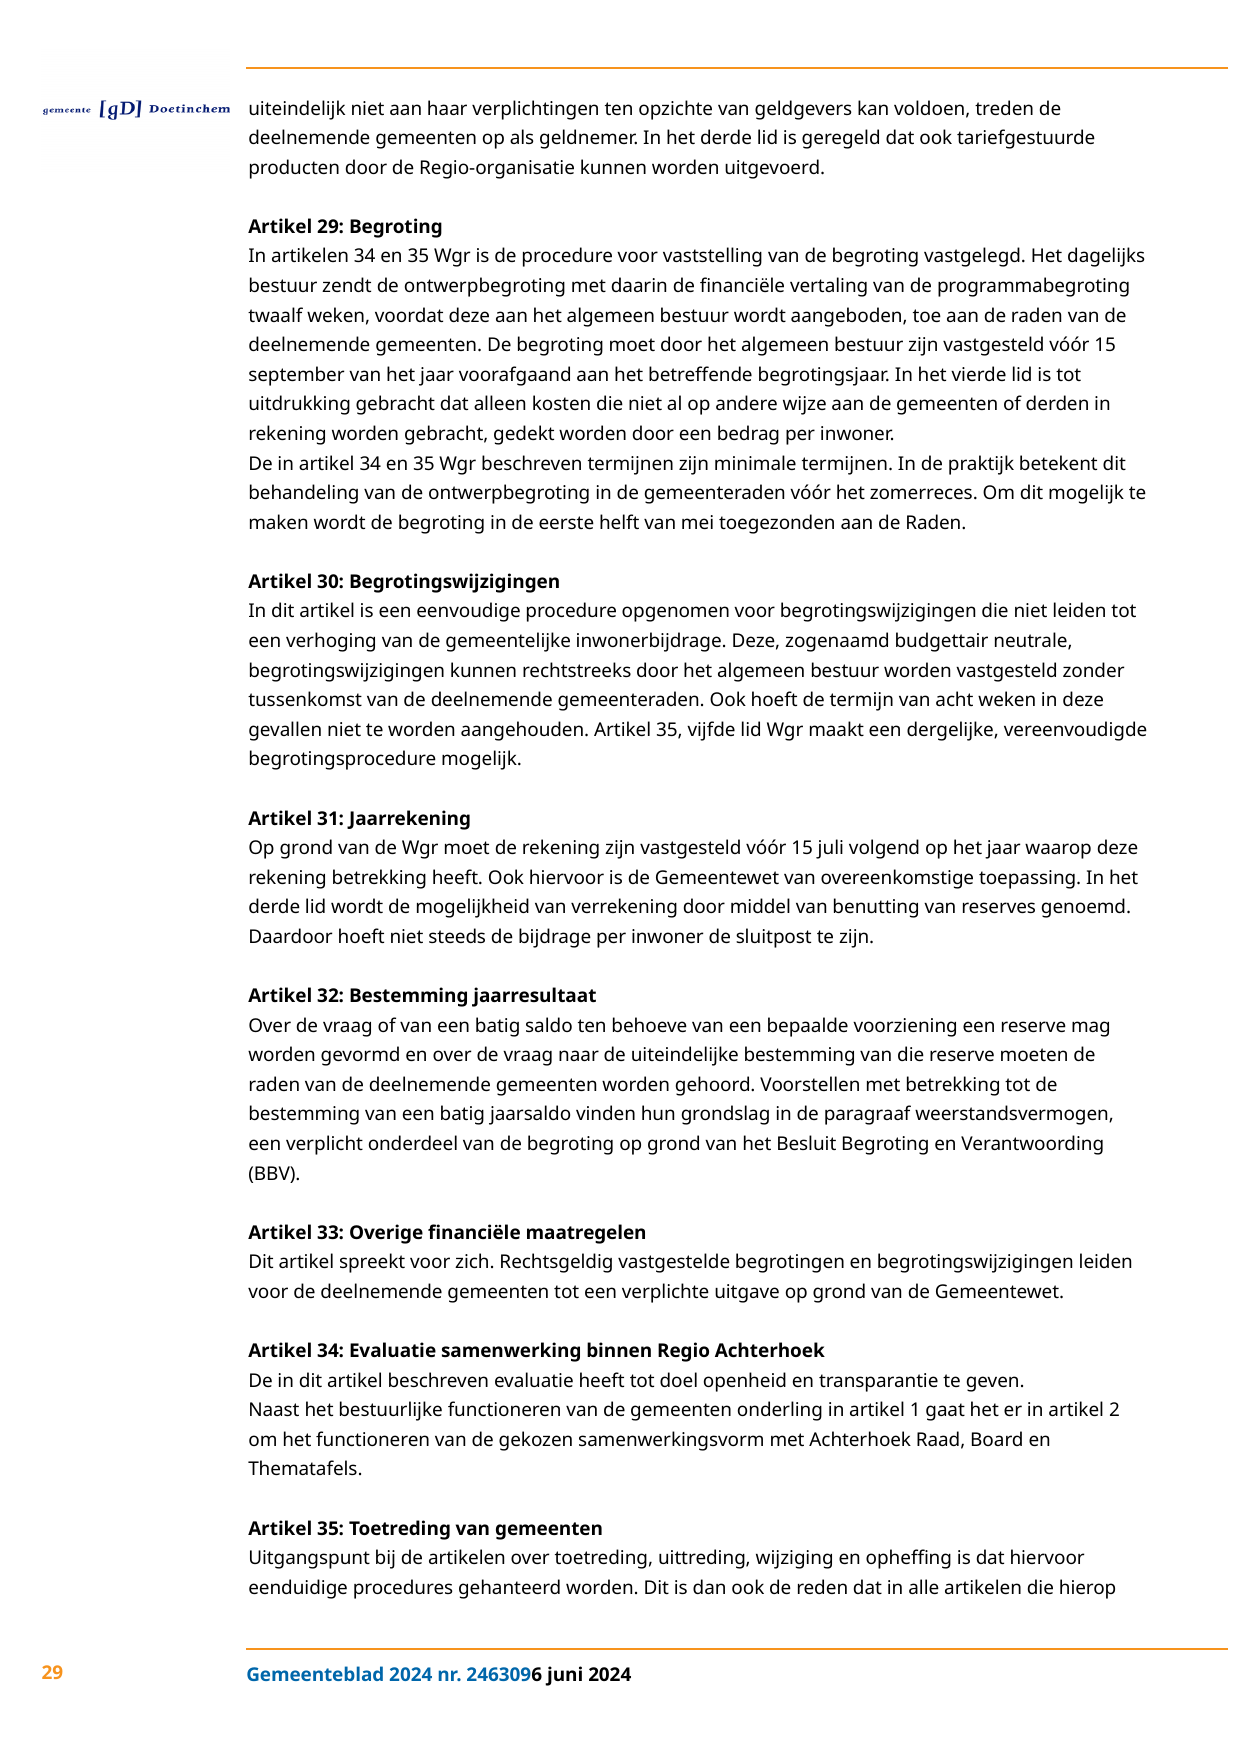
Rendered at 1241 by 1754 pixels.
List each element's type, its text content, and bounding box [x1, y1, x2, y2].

text Naast het bestuurlijke functioneren van de gemeenten onderling in artikel 1 gaat het er in artikel 2 om het functioneren van de gekozen samenwerkingsvorm met Achterhoek Raad, Board en Thematafels. [248, 1396, 1152, 1481]
text Artikel 32: Bestemming jaarresultaat [248, 982, 1152, 1008]
text Over de vraag of van een batig saldo ten behoeve van een bepaalde voorziening een reserve mag worden gevormd en over de vraag naar de uiteindelijke bestemming van die reserve moeten de raden van de deelnemende gemeenten worden gehoord. Voorstellen met betrekking tot de bestemming van een batig jaarsaldo vinden hun grondslag in de paragraaf weerstandsvermogen, een verplicht onderdeel van de begroting op grond van het Besluit Begroting en Verantwoording (BBV). [248, 1012, 1152, 1186]
text Dit artikel spreekt voor zich. Rechtsgeldig vastgestelde begrotingen en begrotingswijzigingen leiden voor de deelnemende gemeenten tot een verplichte uitgave op grond van de Gemeentewet. [248, 1248, 1152, 1304]
text Artikel 29: Begroting [248, 213, 1152, 239]
picture [41, 47, 231, 172]
text Op grond van de Wgr moet de rekening zijn vastgesteld vóór 15 juli volgend op het jaar waarop deze rekening betrekking heeft. Ook hiervoor is de Gemeentewet van overeenkomstige toepassing. In het derde lid wordt de mogelijkheid van verrekening door middel van benutting van reserves genoemd. Daardoor hoeft niet steeds de bijdrage per inwoner de sluitpost te zijn. [248, 834, 1152, 949]
text Artikel 33: Overige financiële maatregelen [248, 1219, 1152, 1245]
text De in artikel 34 en 35 Wgr beschreven termijnen zijn minimale termijnen. In de praktijk betekent dit behandeling van de ontwerpbegroting in de gemeenteraden vóór het zomerreces. Om dit mogelijk te maken wordt de begroting in de eerste helft van mei toegezonden aan de Raden. [248, 450, 1152, 535]
text uiteindelijk niet aan haar verplichtingen ten opzichte van geldgevers kan voldoen, treden de deelnemende gemeenten op als geldnemer. In het derde lid is geregeld dat ook tariefgestuurde producten door de Regio-organisatie kunnen worden uitgevoerd. [248, 95, 1152, 180]
text Uitgangspunt bij de artikelen over toetreding, uittreding, wijziging en opheffing is dat hiervoor eenduidige procedures gehanteerd worden. Dit is dan ook de reden dat in alle artikelen die hierop [248, 1544, 1152, 1600]
text De in dit artikel beschreven evaluatie heeft tot doel openheid en transparantie te geven. [248, 1367, 1152, 1393]
text Artikel 34: Evaluatie samenwerking binnen Regio Achterhoek [248, 1337, 1152, 1363]
text Artikel 30: Begrotingswijzigingen [248, 568, 1152, 594]
text Artikel 31: Jaarrekening [248, 805, 1152, 831]
text In artikelen 34 en 35 Wgr is de procedure voor vaststelling van de begroting vastgelegd. Het dagelijks bestuur zendt de ontwerpbegroting met daarin de financiële vertaling van de programmabegroting twaalf weken, voordat deze aan het algemeen bestuur wordt aangeboden, toe aan de raden van de deelnemende gemeenten. De begroting moet door het algemeen bestuur zijn vastgesteld vóór 15 september van het jaar voorafgaand aan het betreffende begrotingsjaar. In het vierde lid is tot uitdrukking gebracht dat alleen kosten die niet al op andere wijze aan de gemeenten of derden in rekening worden gebracht, gedekt worden door een bedrag per inwoner. [248, 243, 1152, 446]
text In dit artikel is een eenvoudige procedure opgenomen voor begrotingswijzigingen die niet leiden tot een verhoging van de gemeentelijke inwonerbijdrage. Deze, zogenaamd budgettair neutrale, begrotingswijzigingen kunnen rechtstreeks door het algemeen bestuur worden vastgesteld zonder tussenkomst van de deelnemende gemeenteraden. Ook hoeft de termijn van acht weken in deze gevallen niet te worden aangehouden. Artikel 35, vijfde lid Wgr maakt een dergelijke, vereenvoudigde begrotingsprocedure mogelijk. [248, 598, 1152, 771]
text Artikel 35: Toetreding van gemeenten [248, 1515, 1152, 1541]
